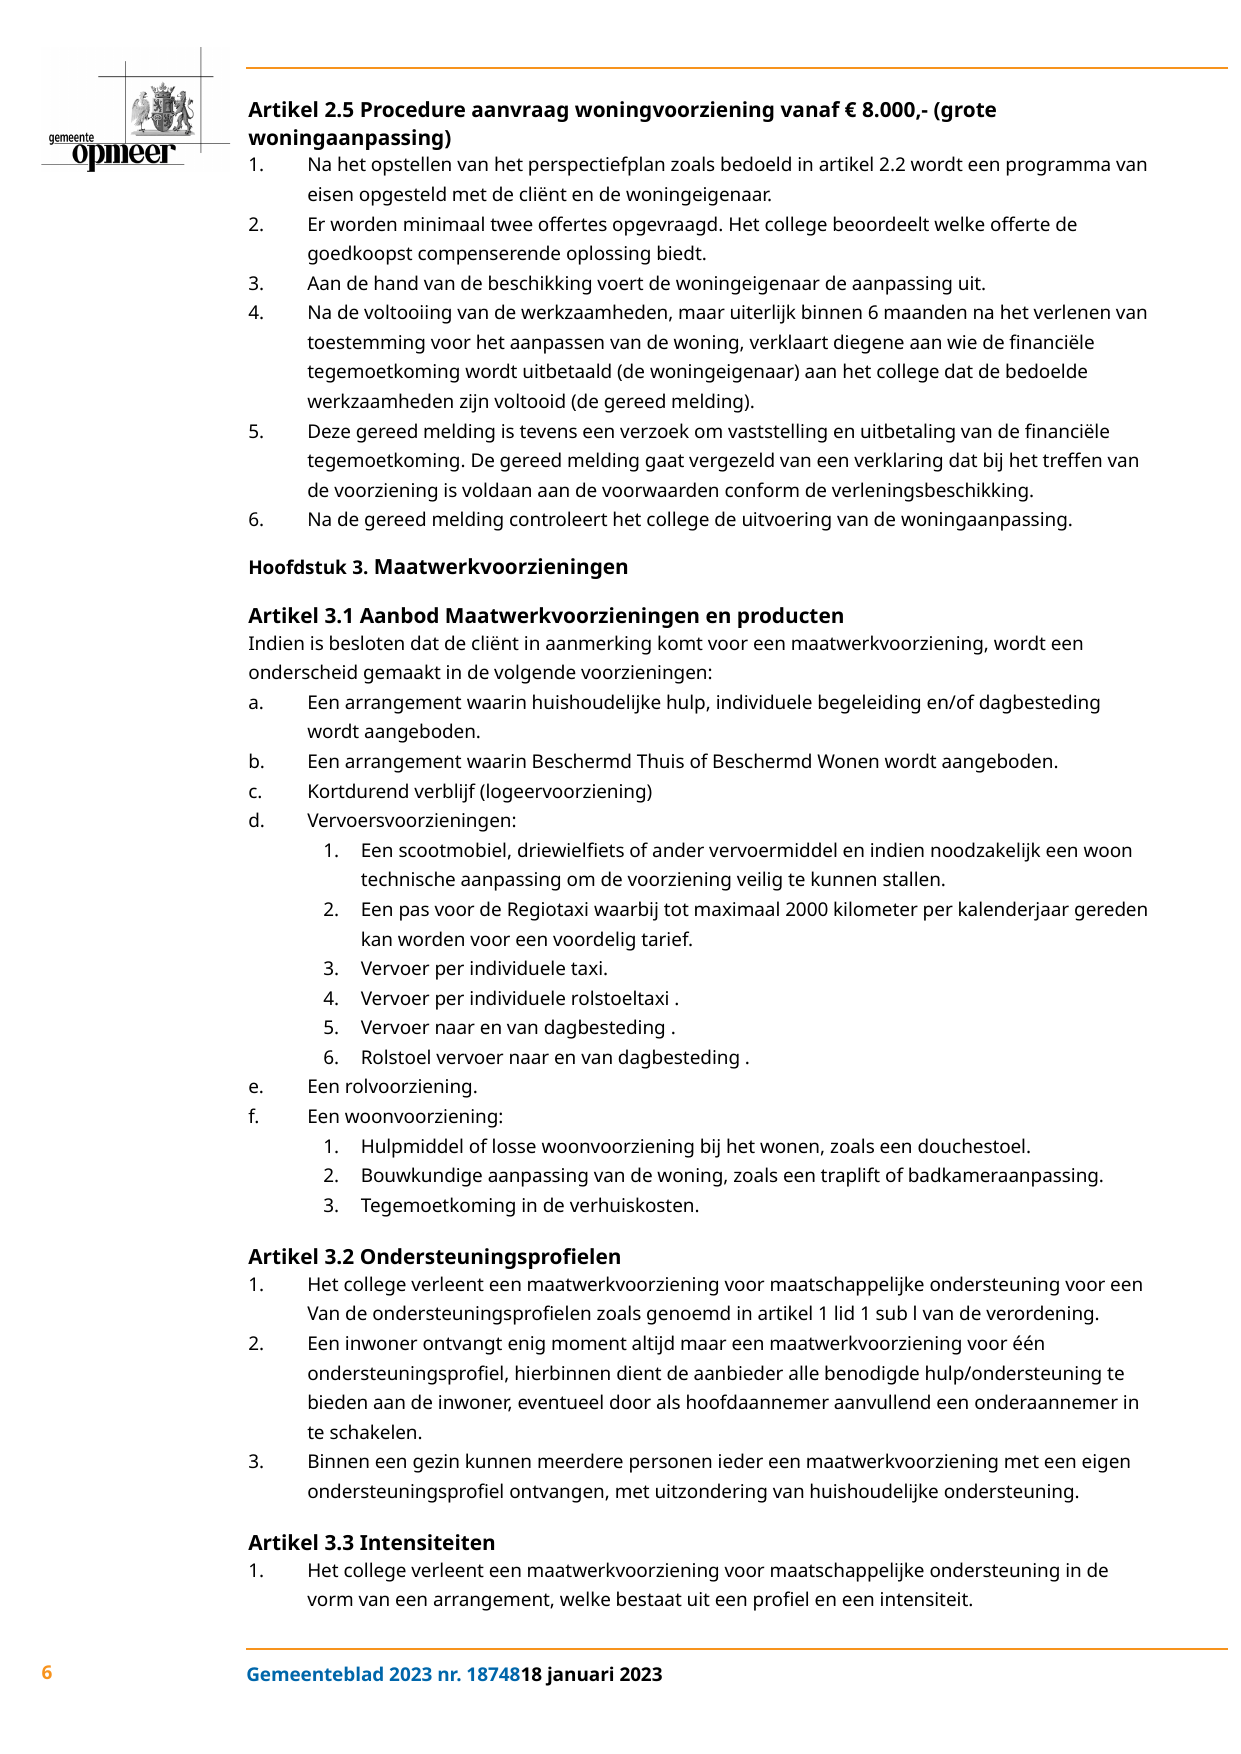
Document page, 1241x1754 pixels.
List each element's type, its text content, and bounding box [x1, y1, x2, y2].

list Vervoersvoorzieningen: [248, 807, 1152, 833]
list Binnen een gezin kunnen meerdere personen ieder een maatwerkvoorziening met een eigen ondersteuningsprofiel ontvangen, met uitzondering van huishoudelijke ondersteuning. [248, 1448, 1152, 1504]
list Een inwoner ontvangt enig moment altijd maar een maatwerkvoorziening voor één ondersteuningsprofiel, hierbinnen dient de aanbieder alle benodigde hulp/ondersteuning te bieden aan de inwoner, eventueel door als hoofdaannemer aanvullend een onderaannemer in te schakelen. [248, 1330, 1152, 1444]
list Hulpmiddel of losse woonvoorziening bij het wonen, zoals een douchestoel. [323, 1133, 1152, 1159]
list Vervoer per individuele taxi. [323, 955, 1152, 981]
list Bouwkundige aanpassing van de woning, zoals een traplift of badkameraanpassing. [323, 1162, 1152, 1188]
list Het college verleent een maatwerkvoorziening voor maatschappelijke ondersteuning voor een Van de ondersteuningsprofielen zoals genoemd in artikel 1 lid 1 sub l van de verordening. [248, 1271, 1152, 1326]
text Artikel 2.5 Procedure aanvraag woningvoorziening vanaf € 8.000,- (grote woningaanpassing) [248, 95, 1152, 152]
list Er worden minimaal twee offertes opgevraagd. Het college beoordeelt welke offerte de goedkoopst compenserende oplossing biedt. [248, 211, 1152, 266]
list Vervoer naar en van dagbesteding . [323, 1014, 1152, 1040]
list Na de gereed melding controleert het college de uitvoering van de woningaanpassing. [248, 507, 1152, 532]
text Artikel 3.2 Ondersteuningsprofielen [248, 1242, 1152, 1271]
list Kortdurend verblijf (logeervoorziening) [248, 778, 1152, 804]
list Aan de hand van de beschikking voert de woningeigenaar de aanpassing uit. [248, 270, 1152, 296]
picture [41, 47, 231, 172]
list Een arrangement waarin Beschermd Thuis of Beschermd Wonen wordt aangeboden. [248, 748, 1152, 774]
list Na de voltooiing van de werkzaamheden, maar uiterlijk binnen 6 maanden na het verlenen van toestemming voor het aanpassen van de woning, verklaart diegene aan wie de financiële tegemoetkoming wordt uitbetaald (de woningeigenaar) aan het college dat de bedoelde werkzaamheden zijn voltooid (de gereed melding). [248, 299, 1152, 414]
text Artikel 3.1 Aanbod Maatwerkvoorzieningen en producten [248, 602, 1152, 630]
list Rolstoel vervoer naar en van dagbesteding . [323, 1044, 1152, 1070]
list Deze gereed melding is tevens een verzoek om vaststelling en uitbetaling van de financiële tegemoetkoming. De gereed melding gaat vergezeld van een verklaring dat bij het treffen van de voorziening is voldaan aan de voorwaarden conform de verleningsbeschikking. [248, 418, 1152, 503]
list Het college verleent een maatwerkvoorziening voor maatschappelijke ondersteuning in de vorm van een arrangement, welke bestaat uit een profiel en een intensiteit. [248, 1557, 1152, 1612]
list Vervoer per individuele rolstoeltaxi . [323, 985, 1152, 1011]
list Een scootmobiel, driewielfiets of ander vervoermiddel en indien noodzakelijk een woon technische aanpassing om de voorziening veilig te kunnen stallen. [323, 837, 1152, 892]
list Een pas voor de Regiotaxi waarbij tot maximaal 2000 kilometer per kalenderjaar gereden kan worden voor een voordelig tarief. [323, 896, 1152, 952]
text Artikel 3.3 Intensiteiten [248, 1528, 1152, 1557]
text Indien is besloten dat de cliënt in aanmerking komt voor een maatwerkvoorziening, wordt een onderscheid gemaakt in de volgende voorzieningen: [248, 630, 1152, 685]
list Na het opstellen van het perspectiefplan zoals bedoeld in artikel 2.2 wordt een programma van eisen opgesteld met de cliënt en de woningeigenaar. [248, 152, 1152, 207]
list Tegemoetkoming in de verhuiskosten. [323, 1192, 1152, 1218]
text Hoofdstuk 3. Maatwerkvoorzieningen [248, 552, 1152, 581]
list Een rolvoorziening. [248, 1074, 1152, 1099]
list Een woonvoorziening: [248, 1103, 1152, 1129]
list Een arrangement waarin huishoudelijke hulp, individuele begeleiding en/of dagbesteding wordt aangeboden. [248, 689, 1152, 744]
